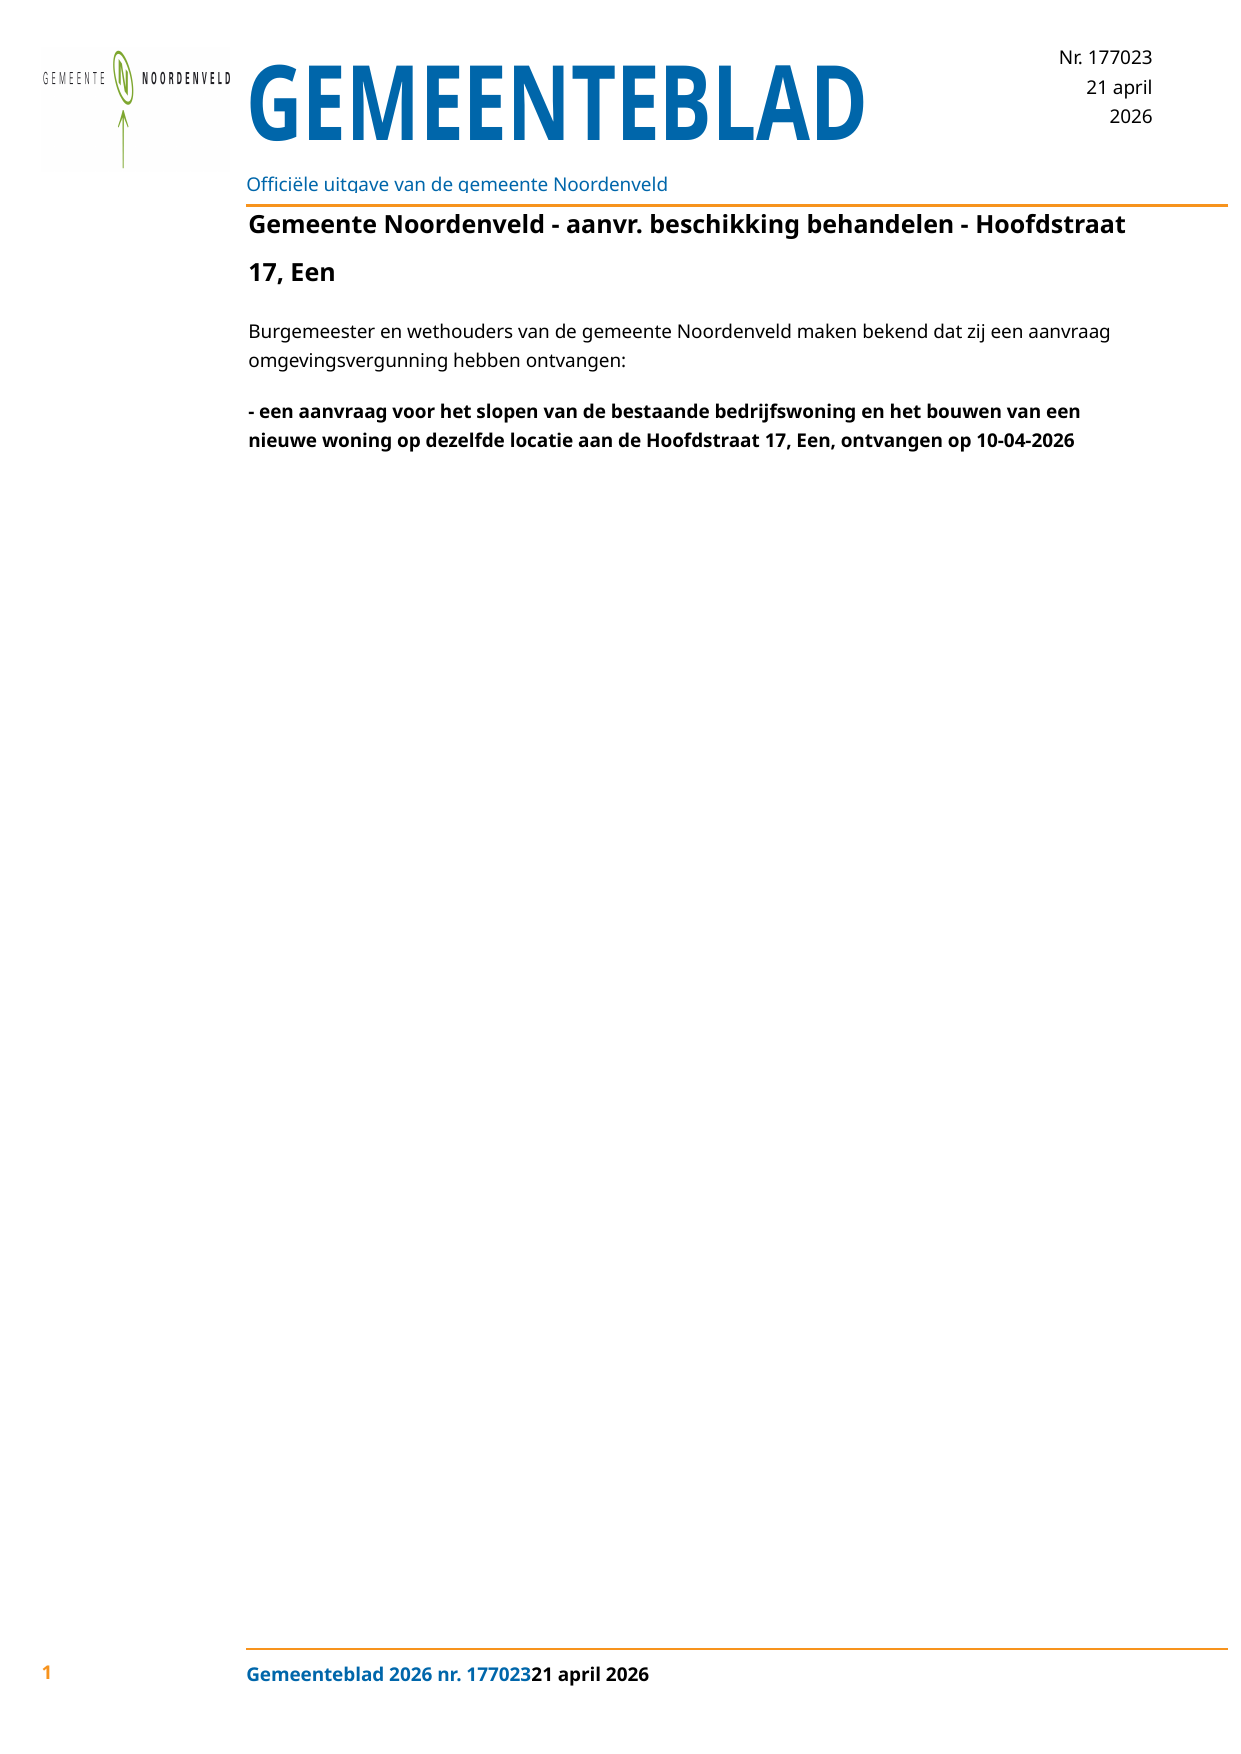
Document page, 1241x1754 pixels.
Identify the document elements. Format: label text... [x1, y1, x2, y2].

text Burgemeester en wethouders van de gemeente Noordenveld maken bekend dat zij een aanvraag omgevingsvergunning hebben ontvangen: [248, 318, 1152, 373]
text - een aanvraag voor het slopen van de bestaande bedrijfswoning en het bouwen van een nieuwe woning op dezelfde locatie aan de Hoofdstraat 17, Een, ontvangen op 10-04-2026 [248, 398, 1152, 453]
picture [41, 47, 231, 172]
text Gemeente Noordenveld - aanvr. beschikking behandelen - Hoofdstraat 17, Een [248, 207, 1152, 288]
